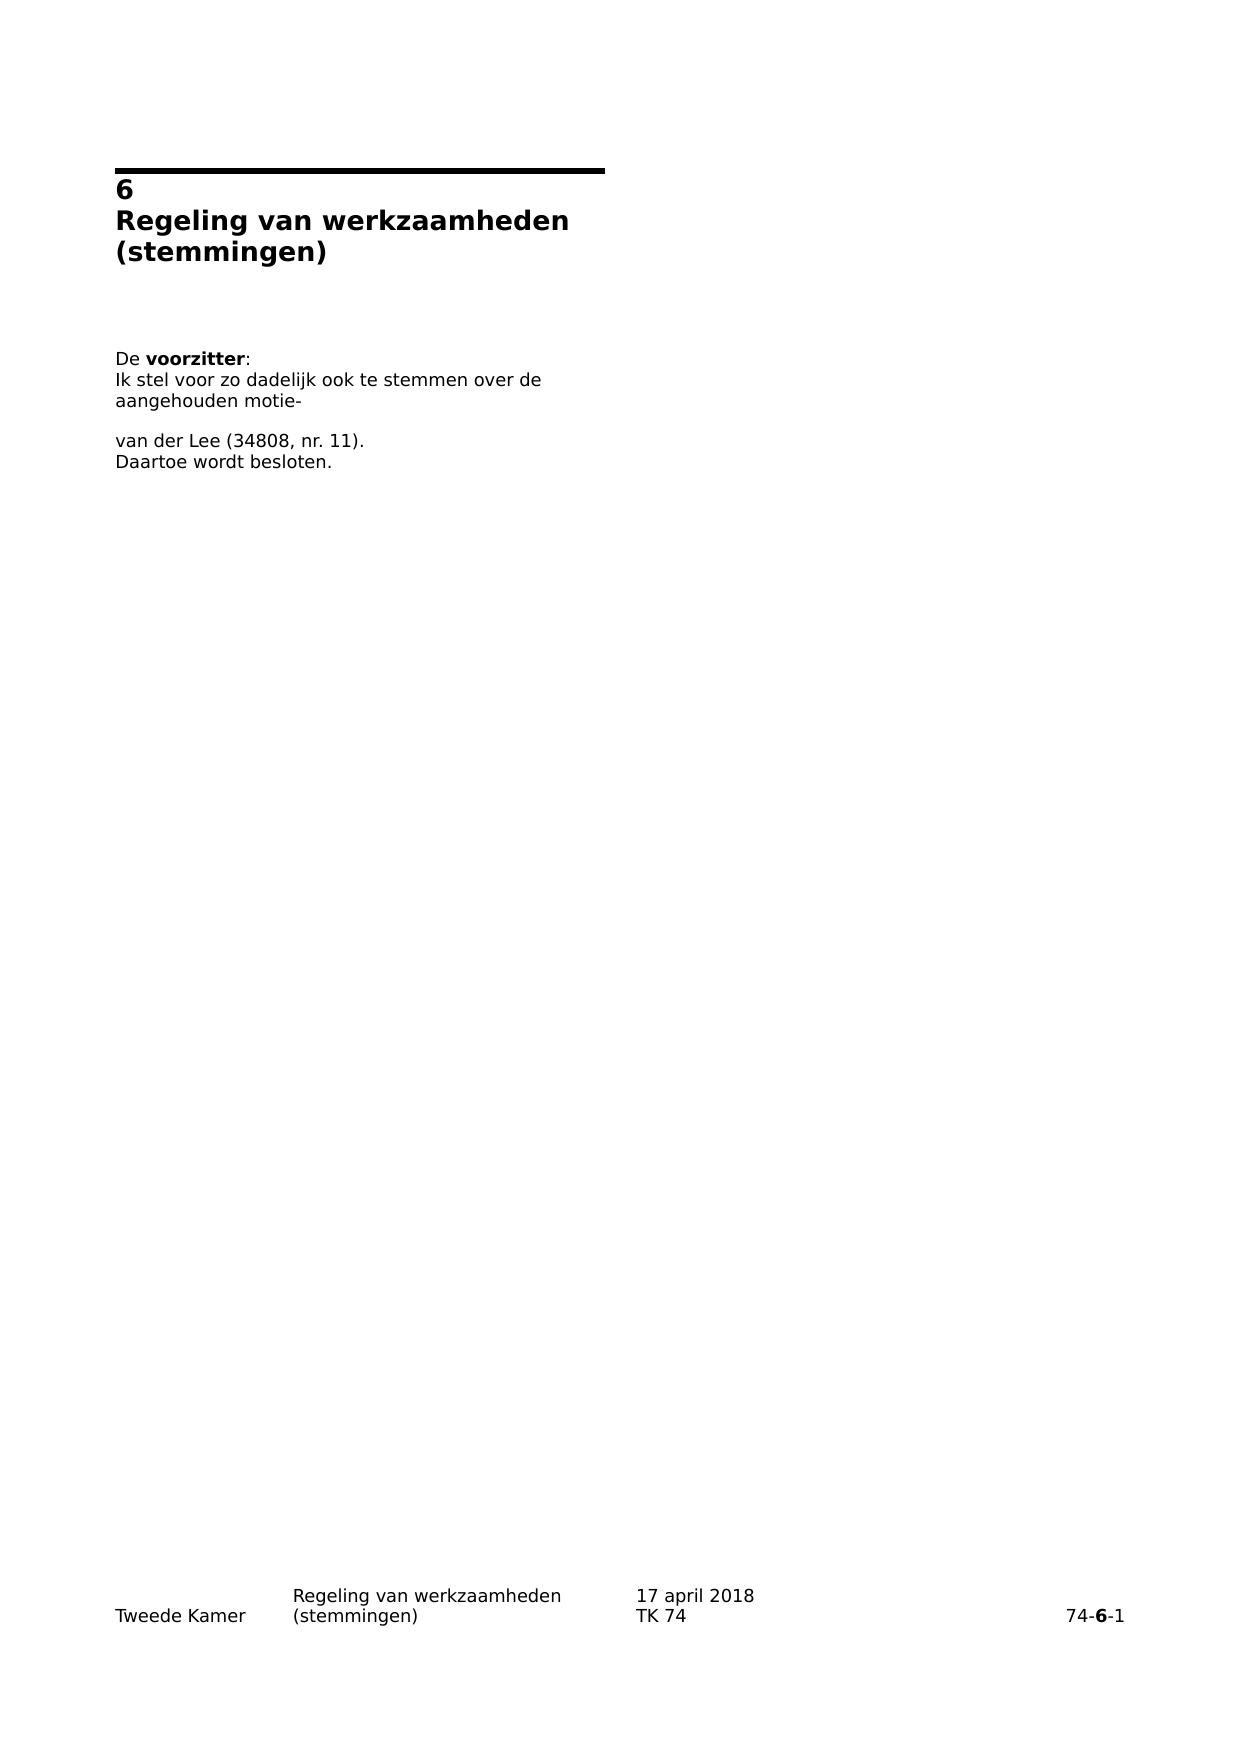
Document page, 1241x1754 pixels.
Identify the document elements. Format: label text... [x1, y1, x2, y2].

title 6 Regeling van werkzaamheden (stemmingen) [115, 174, 605, 268]
text van der Lee (34808, nr. 11). [115, 431, 605, 452]
text Daartoe wordt besloten. [115, 452, 605, 473]
text Ik stel voor zo dadelijk ook te stemmen over de aangehouden motie- [115, 369, 605, 411]
text De voorzitter: [115, 349, 605, 369]
